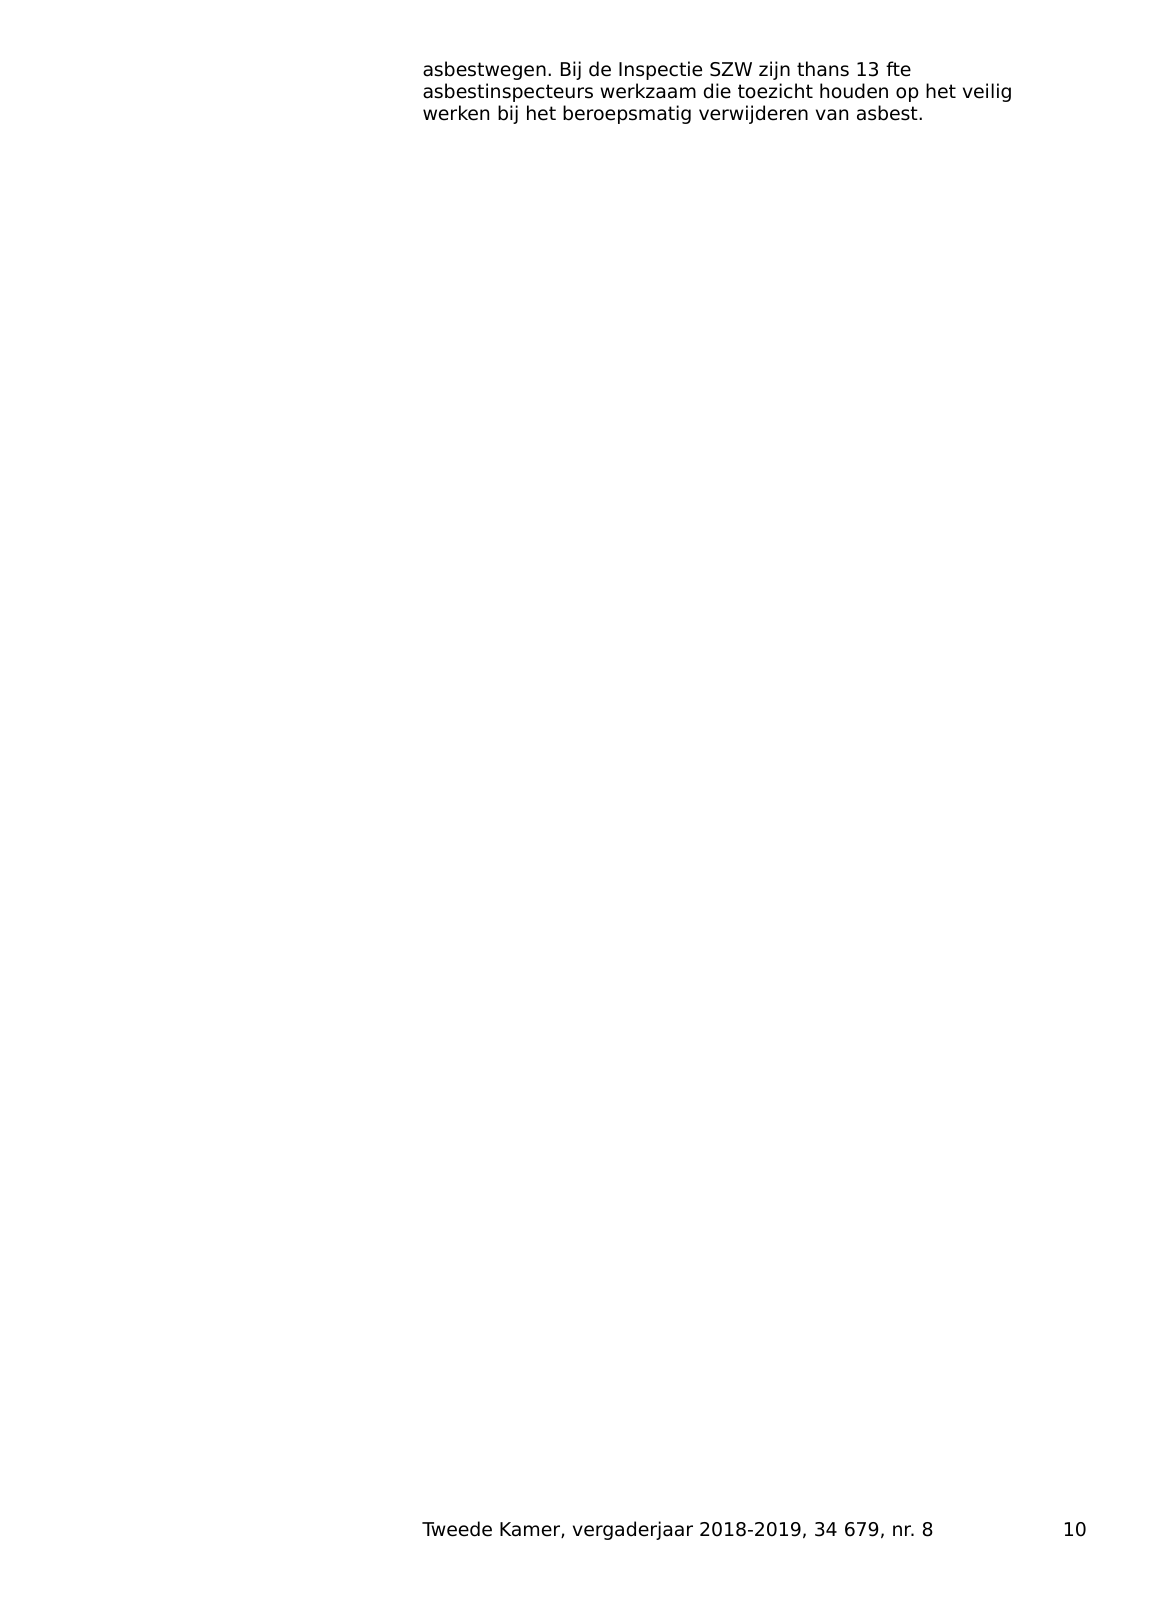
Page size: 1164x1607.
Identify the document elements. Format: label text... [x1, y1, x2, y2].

text asbestwegen. Bij de Inspectie SZW zijn thans 13 fte asbestinspecteurs werkzaam die toezicht houden op het veilig werken bij het beroepsmatig verwijderen van asbest. [422, 59, 1087, 125]
